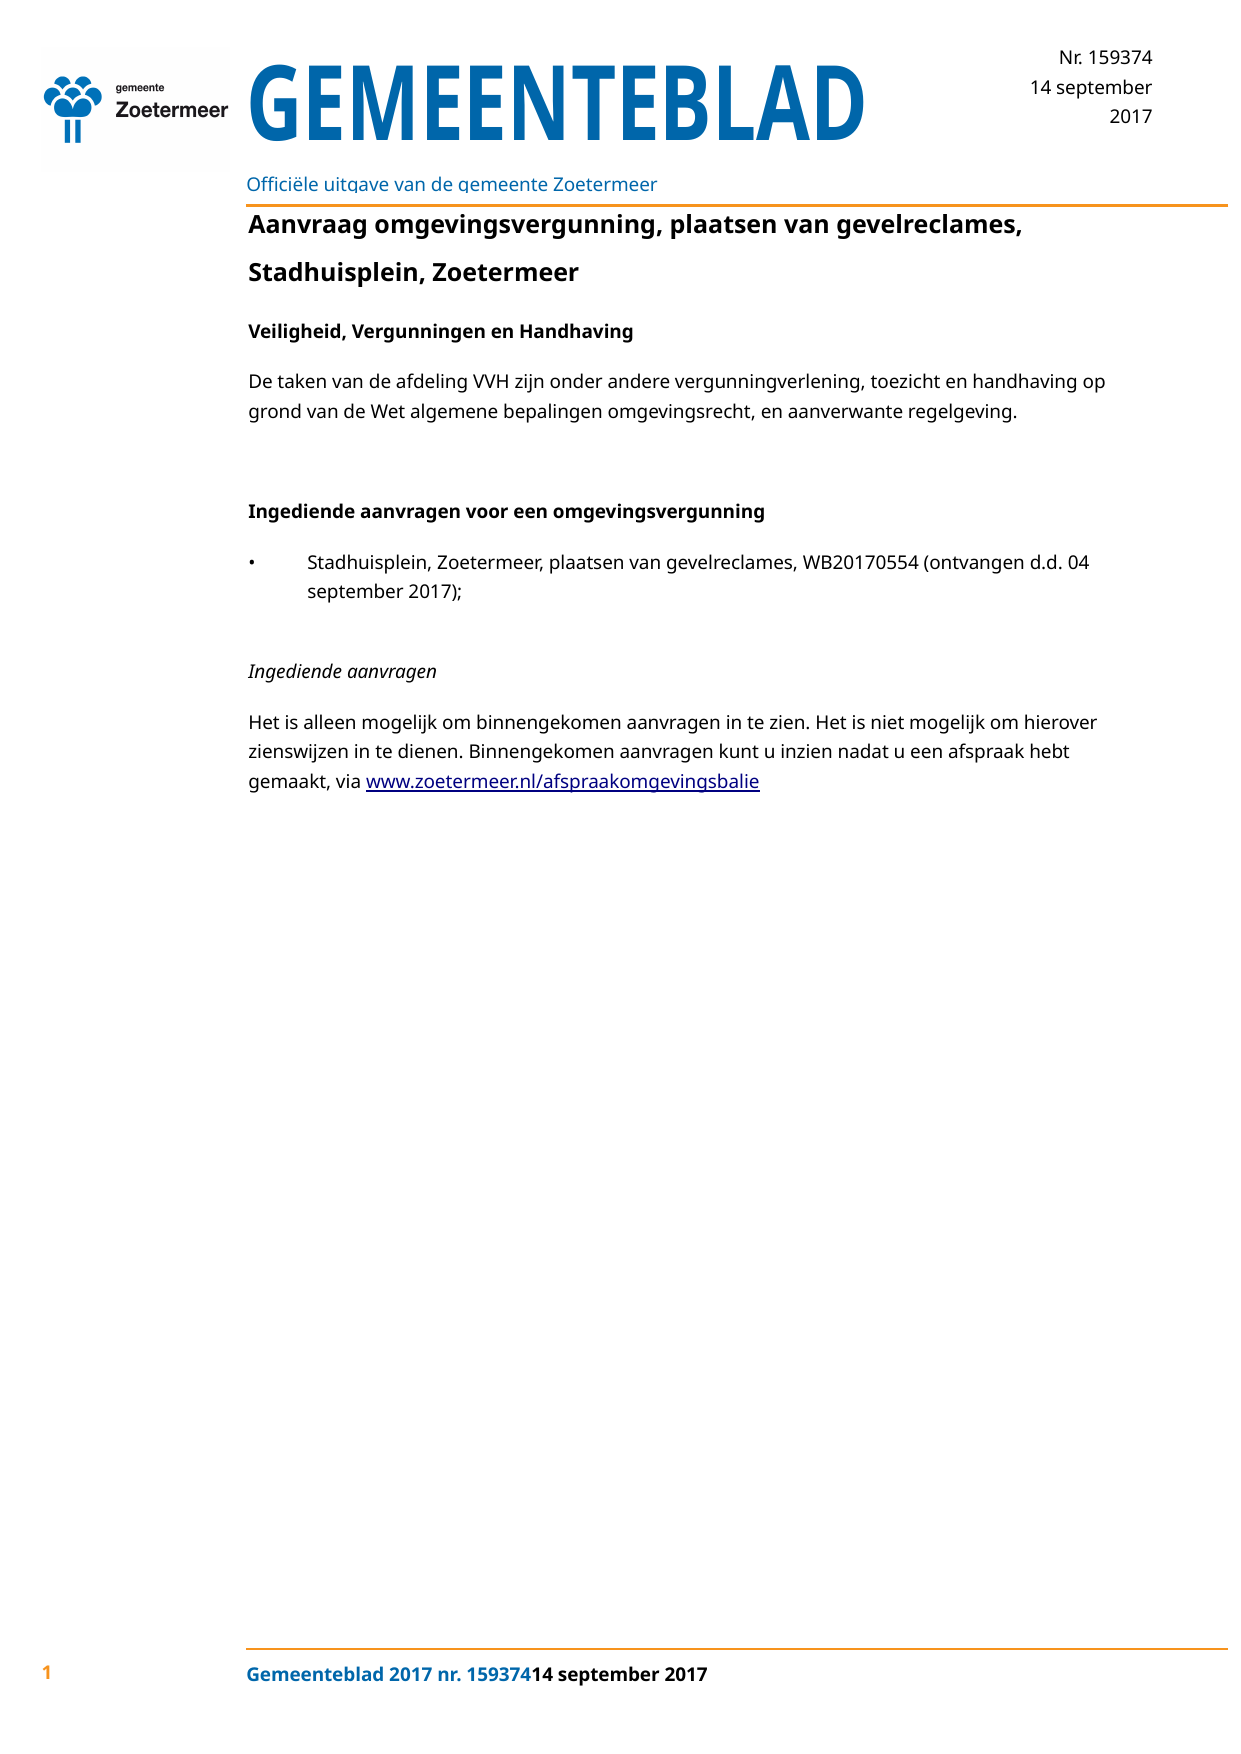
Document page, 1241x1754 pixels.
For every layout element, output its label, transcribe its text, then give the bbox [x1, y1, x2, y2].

text Aanvraag omgevingsvergunning, plaatsen van gevelreclames, Stadhuisplein, Zoetermeer [248, 207, 1152, 288]
picture [41, 47, 231, 172]
list Stadhuisplein, Zoetermeer, plaatsen van gevelreclames, WB20170554 (ontvangen d.d. 04 september 2017); [248, 549, 1152, 604]
text De taken van de afdeling VVH zijn onder andere vergunningverlening, toezicht en handhaving op grond van de Wet algemene bepalingen omgevingsrecht, en aanverwante regelgeving. [248, 368, 1152, 424]
text Het is alleen mogelijk om binnengekomen aanvragen in te zien. Het is niet mogelijk om hierover zienswijzen in te dienen. Binnengekomen aanvragen kunt u inzien nadat u een afspraak hebt gemaakt, via www.zoetermeer.nl/afspraakomgevingsbalie [248, 709, 1152, 794]
text Veiligheid, Vergunningen en Handhaving [248, 318, 1152, 344]
text Ingediende aanvragen voor een omgevingsvergunning [248, 499, 1152, 524]
text Ingediende aanvragen [248, 659, 1152, 684]
